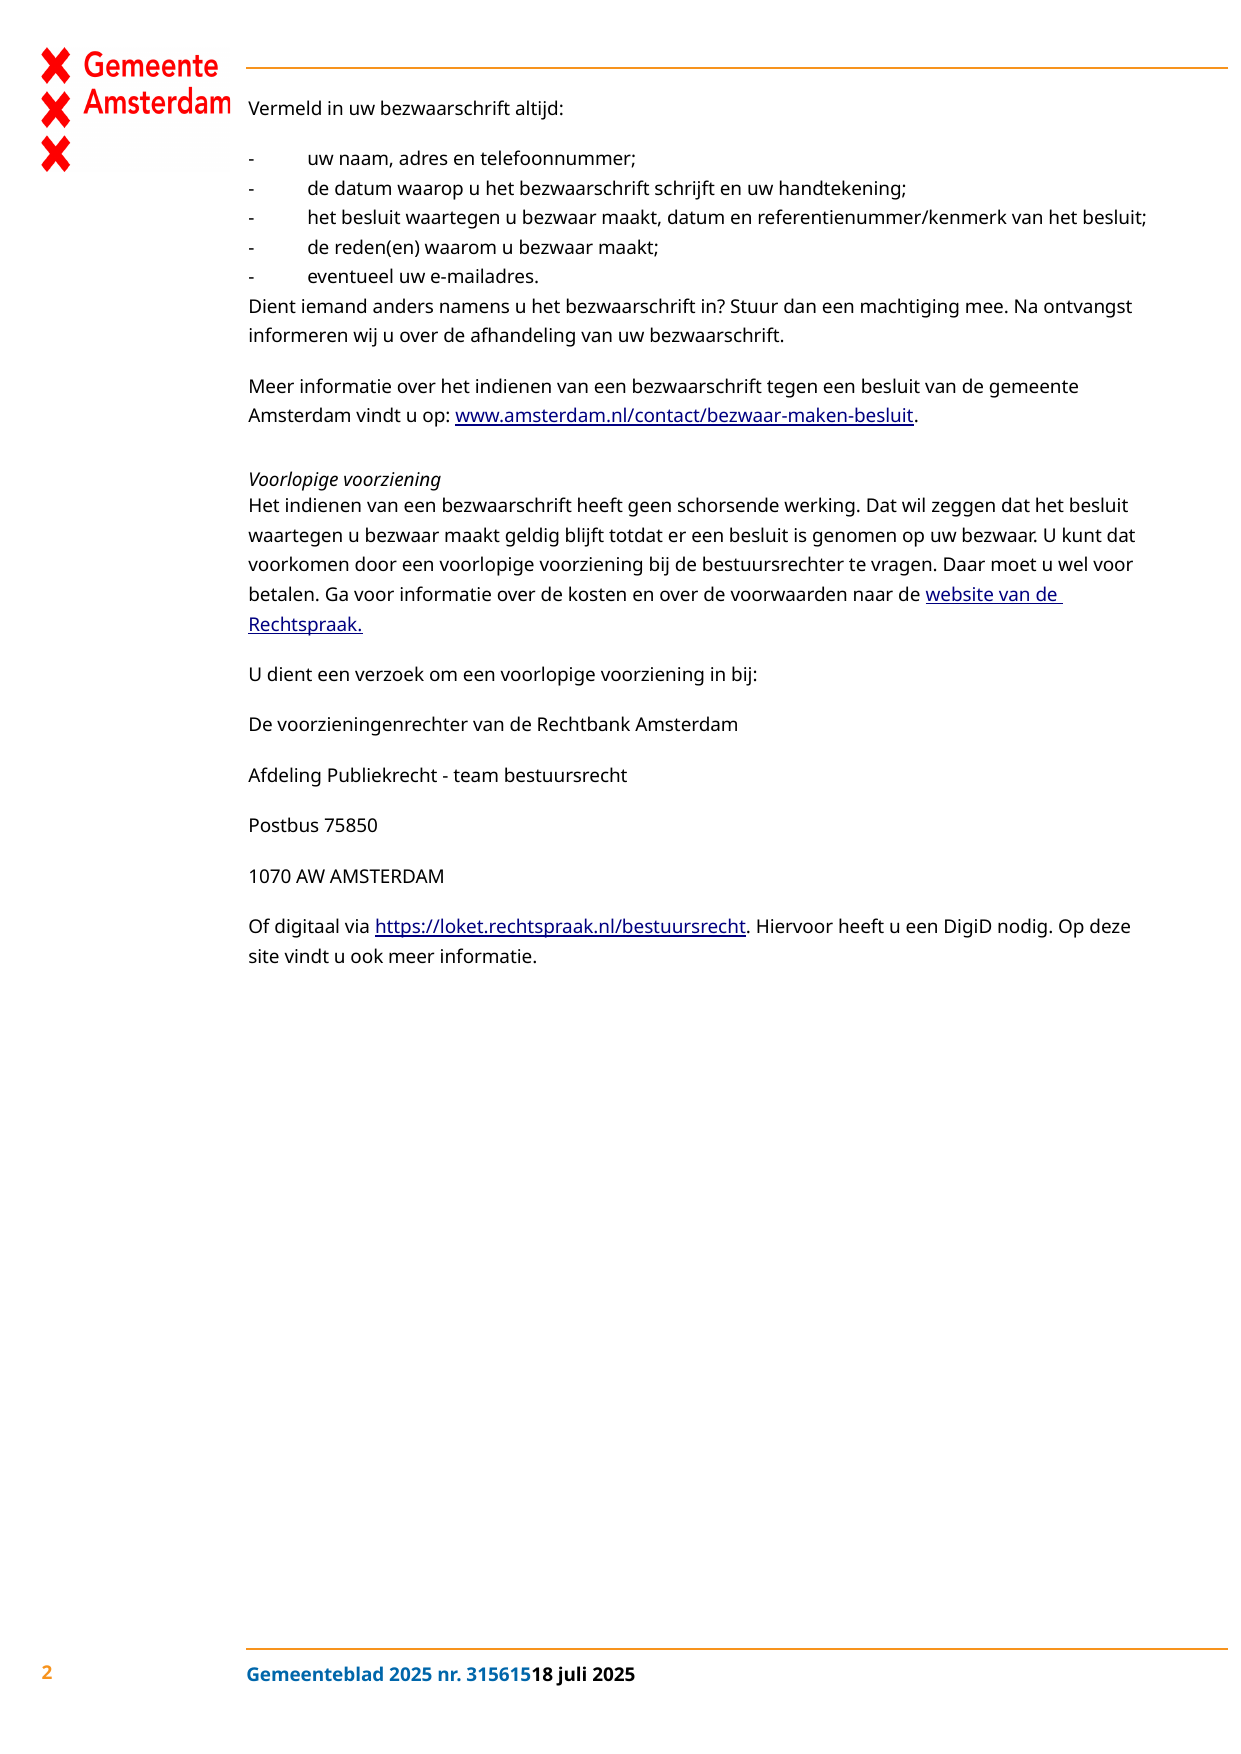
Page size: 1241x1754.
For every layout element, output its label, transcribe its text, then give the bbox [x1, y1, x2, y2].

list de datum waarop u het bezwaarschrift schrijft en uw handtekening; [248, 175, 1152, 201]
list eventueel uw e-mailadres. [248, 263, 1152, 289]
list uw naam, adres en telefoonnummer; [248, 145, 1152, 171]
picture [41, 47, 231, 172]
text Vermeld in uw bezwaarschrift altijd: [248, 95, 1152, 121]
text Postbus 75850 [248, 812, 1152, 838]
list het besluit waartegen u bezwaar maakt, datum en referentienummer/kenmerk van het besluit; [248, 204, 1152, 230]
text De voorzieningenrechter van de Rechtbank Amsterdam [248, 712, 1152, 737]
text Of digitaal via https://loket.rechtspraak.nl/bestuursrecht. Hiervoor heeft u een DigiD nodig. Op deze site vindt u ook meer informatie. [248, 913, 1152, 968]
list de reden(en) waarom u bezwaar maakt; [248, 234, 1152, 260]
text U dient een verzoek om een voorlopige voorziening in bij: [248, 661, 1152, 687]
text Afdeling Publiekrecht - team bestuursrecht [248, 762, 1152, 788]
text Voorlopige voorziening [248, 467, 1152, 492]
text 1070 AW AMSTERDAM [248, 863, 1152, 888]
text Dient iemand anders namens u het bezwaarschrift in? Stuur dan een machtiging mee. Na ontvangst informeren wij u over de afhandeling van uw bezwaarschrift. [248, 293, 1152, 348]
text Meer informatie over het indienen van een bezwaarschrift tegen een besluit van de gemeente Amsterdam vindt u op: www.amsterdam.nl/contact/bezwaar-maken-besluit. [248, 373, 1152, 428]
text Het indienen van een bezwaarschrift heeft geen schorsende werking. Dat wil zeggen dat het besluit waartegen u bezwaar maakt geldig blijft totdat er een besluit is genomen op uw bezwaar. U kunt dat voorkomen door een voorlopige voorziening bij de bestuursrechter te vragen. Daar moet u wel voor betalen. Ga voor informatie over de kosten en over de voorwaarden naar de website van de Rechtspraak. [248, 492, 1152, 636]
